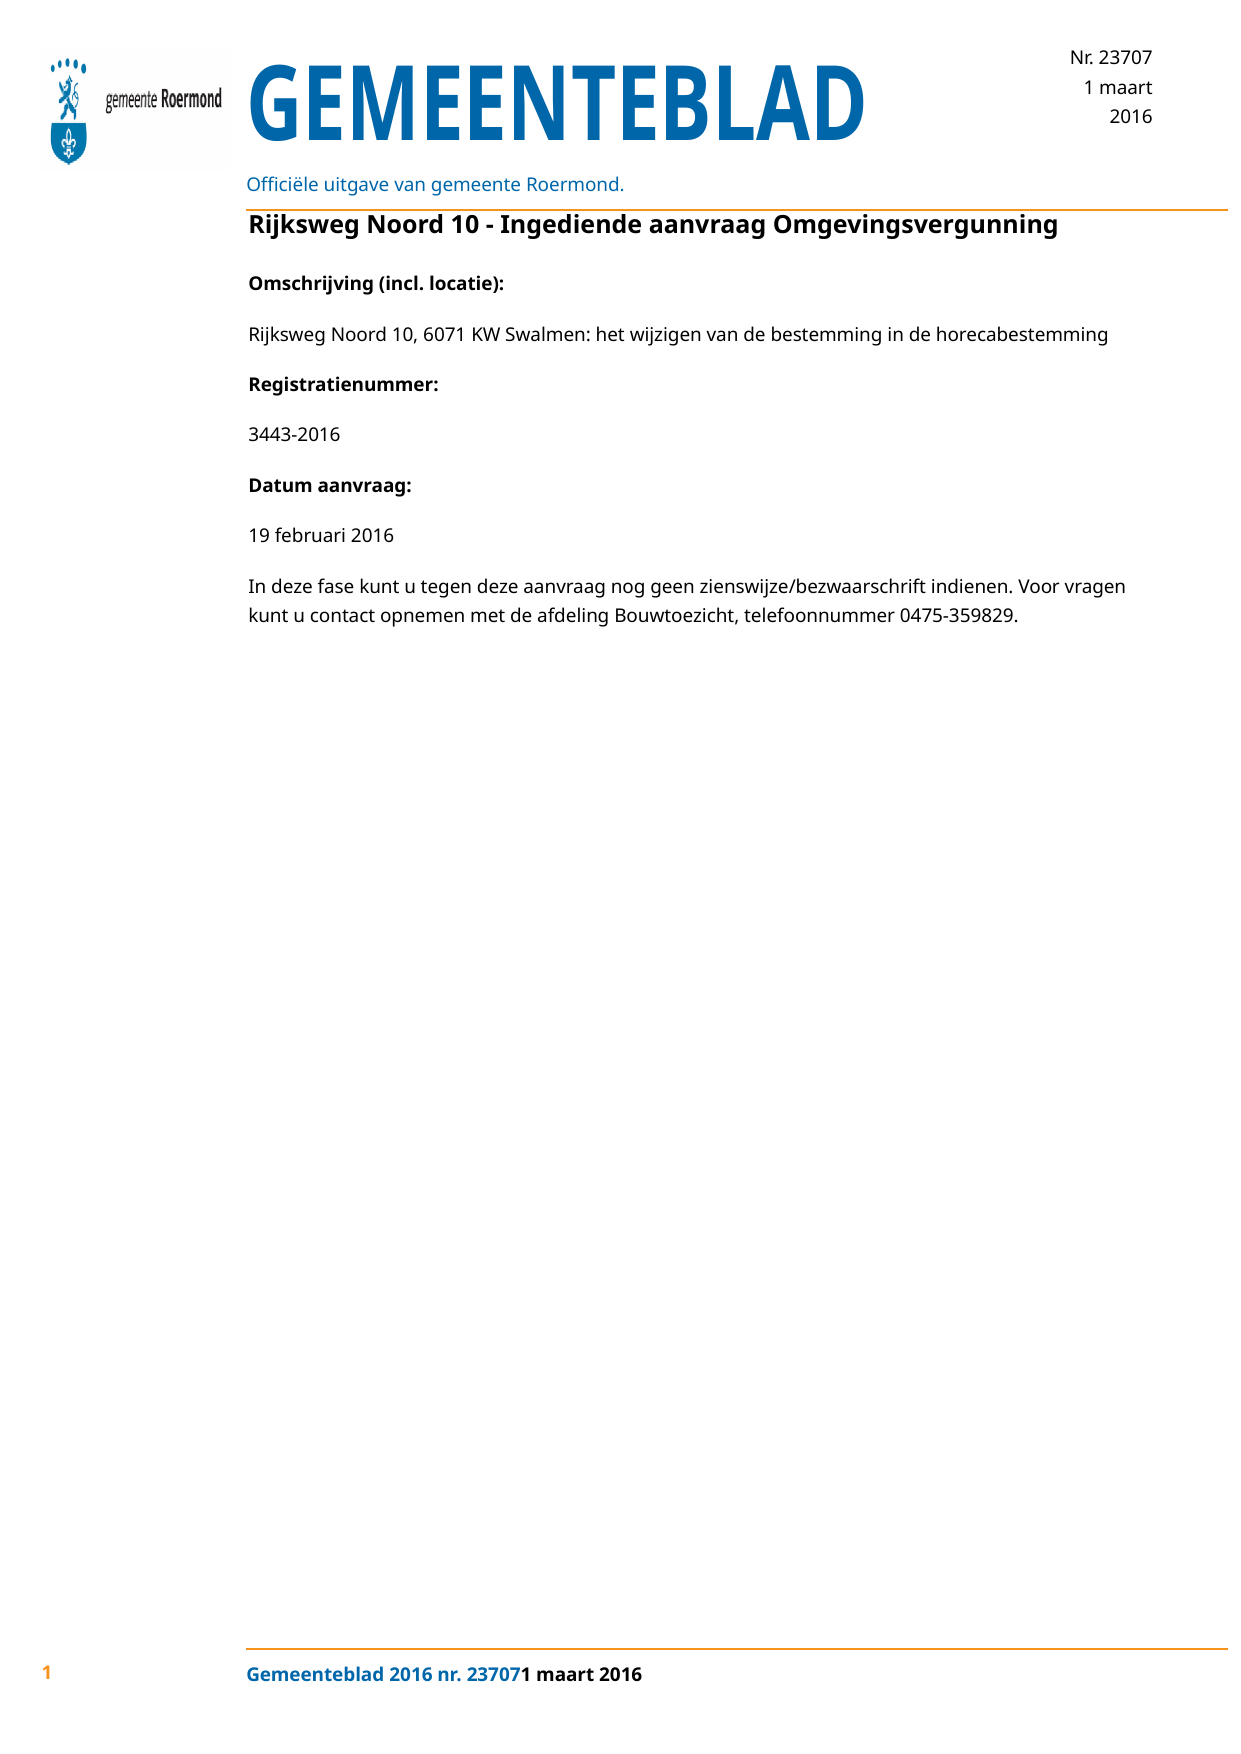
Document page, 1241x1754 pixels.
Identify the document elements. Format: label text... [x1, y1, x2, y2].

text 19 februari 2016 [248, 522, 1152, 548]
text Datum aanvraag: [248, 472, 1152, 498]
text Registratienummer: [248, 371, 1152, 397]
text Rijksweg Noord 10, 6071 KW Swalmen: het wijzigen van de bestemming in de horecabestemming [248, 321, 1152, 346]
text 3443-2016 [248, 422, 1152, 447]
text Omschrijving (incl. locatie): [248, 270, 1152, 296]
text In deze fase kunt u tegen deze aanvraag nog geen zienswijze/bezwaarschrift indienen. Voor vragen kunt u contact opnemen met de afdeling Bouwtoezicht, telefoonnummer 0475-359829. [248, 573, 1152, 628]
picture [41, 47, 231, 172]
text Rijksweg Noord 10 - Ingediende aanvraag Omgevingsvergunning [248, 211, 1152, 241]
